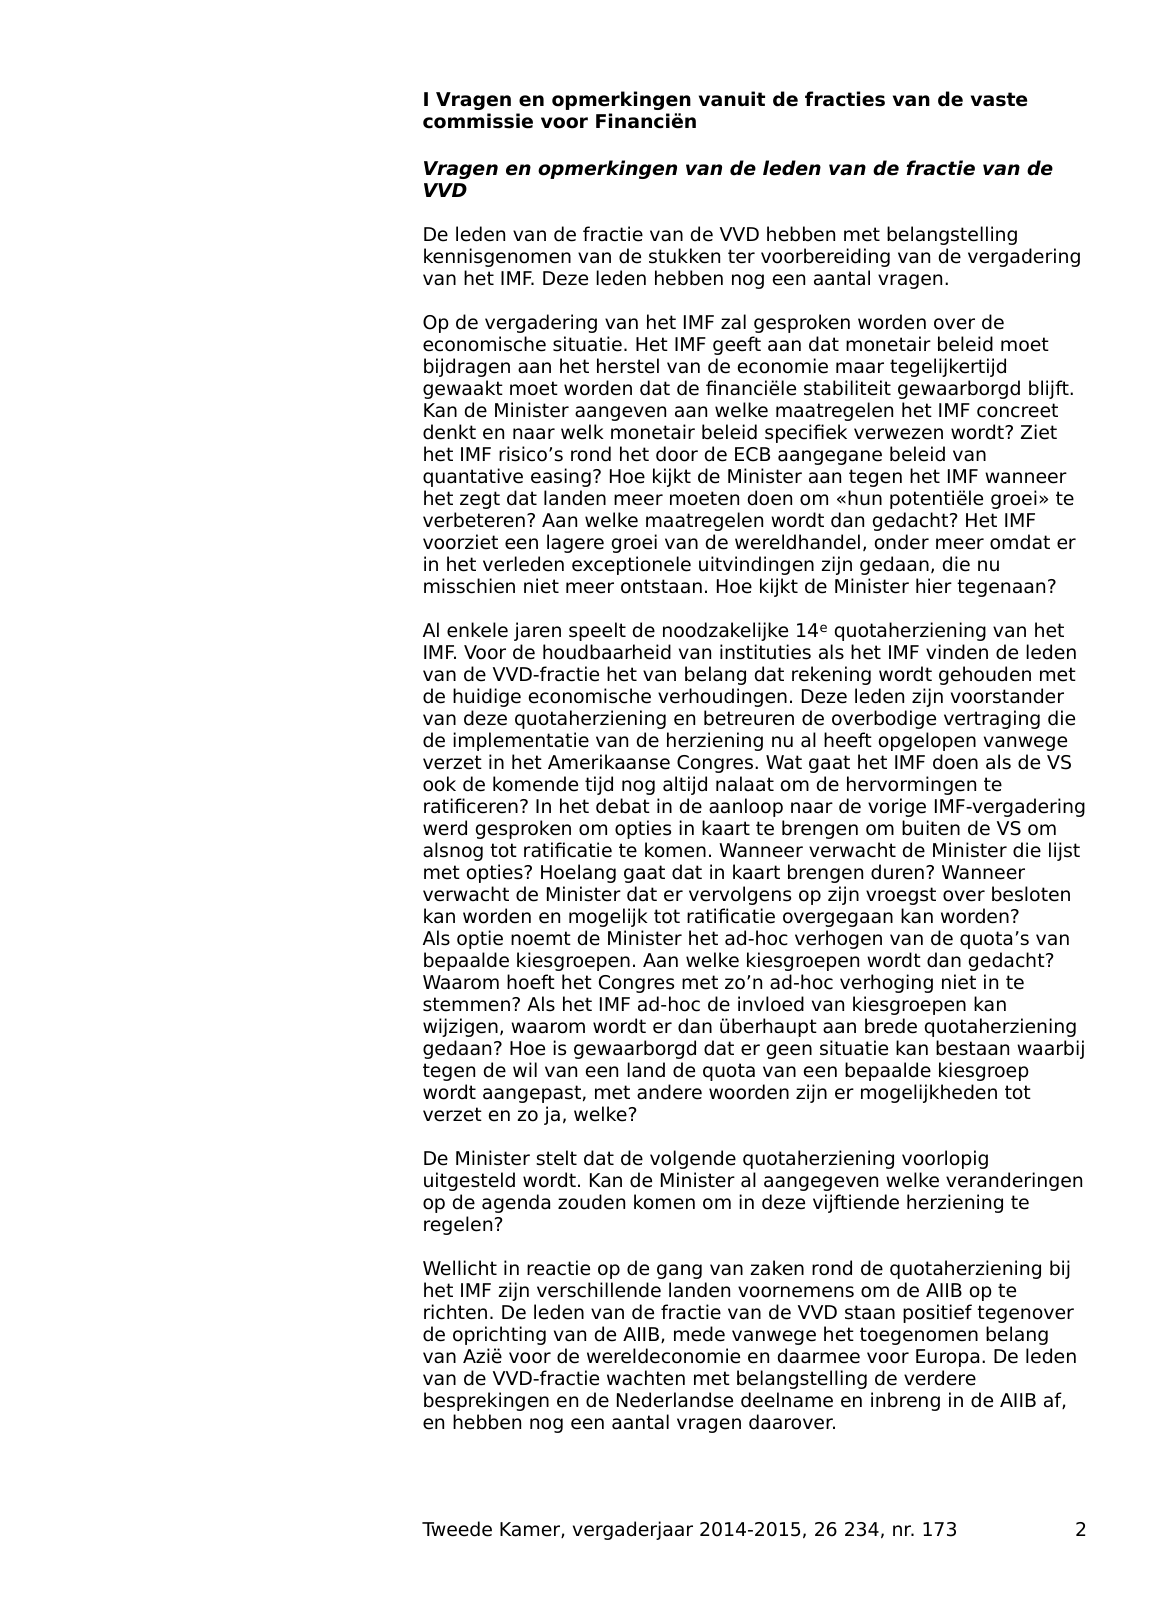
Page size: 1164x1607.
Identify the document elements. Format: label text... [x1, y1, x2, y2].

text De leden van de fractie van de VVD hebben met belangstelling kennisgenomen van de stukken ter voorbereiding van de vergadering van het IMF. Deze leden hebben nog een aantal vragen. [422, 224, 1087, 290]
text Al enkele jaren speelt de noodzakelijke 14e quotaherziening van het IMF. Voor de houdbaarheid van instituties als het IMF vinden de leden van de VVD-fractie het van belang dat rekening wordt gehouden met de huidige economische verhoudingen. Deze leden zijn voorstander van deze quotaherziening en betreuren de overbodige vertraging die de implementatie van de herziening nu al heeft opgelopen vanwege verzet in het Amerikaanse Congres. Wat gaat het IMF doen als de VS ook de komende tijd nog altijd nalaat om de hervormingen te ratificeren? In het debat in de aanloop naar de vorige IMF-vergadering werd gesproken om opties in kaart te brengen om buiten de VS om alsnog tot ratificatie te komen. Wanneer verwacht de Minister die lijst met opties? Hoelang gaat dat in kaart brengen duren? Wanneer verwacht de Minister dat er vervolgens op zijn vroegst over besloten kan worden en mogelijk tot ratificatie overgegaan kan worden? [422, 620, 1087, 928]
text Op de vergadering van het IMF zal gesproken worden over de economische situatie. Het IMF geeft aan dat monetair beleid moet bijdragen aan het herstel van de economie maar tegelijkertijd gewaakt moet worden dat de financiële stabiliteit gewaarborgd blijft. Kan de Minister aangeven aan welke maatregelen het IMF concreet denkt en naar welk monetair beleid specifiek verwezen wordt? Ziet het IMF risico’s rond het door de ECB aangegane beleid van quantative easing? Hoe kijkt de Minister aan tegen het IMF wanneer het zegt dat landen meer moeten doen om «hun potentiële groei» te verbeteren? Aan welke maatregelen wordt dan gedacht? Het IMF voorziet een lagere groei van de wereldhandel, onder meer omdat er in het verleden exceptionele uitvindingen zijn gedaan, die nu misschien niet meer ontstaan. Hoe kijkt de Minister hier tegenaan? [422, 312, 1087, 598]
text Als optie noemt de Minister het ad-hoc verhogen van de quota’s van bepaalde kiesgroepen. Aan welke kiesgroepen wordt dan gedacht? Waarom hoeft het Congres met zo’n ad-hoc verhoging niet in te stemmen? Als het IMF ad-hoc de invloed van kiesgroepen kan wijzigen, waarom wordt er dan überhaupt aan brede quotaherziening gedaan? Hoe is gewaarborgd dat er geen situatie kan bestaan waarbij tegen de wil van een land de quota van een bepaalde kiesgroep wordt aangepast, met andere woorden zijn er mogelijkheden tot verzet en zo ja, welke? [422, 928, 1087, 1126]
text De Minister stelt dat de volgende quotaherziening voorlopig uitgesteld wordt. Kan de Minister al aangegeven welke veranderingen op de agenda zouden komen om in deze vijftiende herziening te regelen? [422, 1148, 1087, 1236]
text Wellicht in reactie op de gang van zaken rond de quotaherziening bij het IMF zijn verschillende landen voornemens om de AIIB op te richten. De leden van de fractie van de VVD staan positief tegenover de oprichting van de AIIB, mede vanwege het toegenomen belang van Azië voor de wereldeconomie en daarmee voor Europa. De leden van de VVD-fractie wachten met belangstelling de verdere besprekingen en de Nederlandse deelname en inbreng in de AIIB af, en hebben nog een aantal vragen daarover. [422, 1258, 1087, 1434]
subtitle Vragen en opmerkingen van de leden van de fractie van de VVD [422, 158, 1087, 202]
subtitle I Vragen en opmerkingen vanuit de fracties van de vaste commissie voor Financiën [422, 89, 1087, 133]
